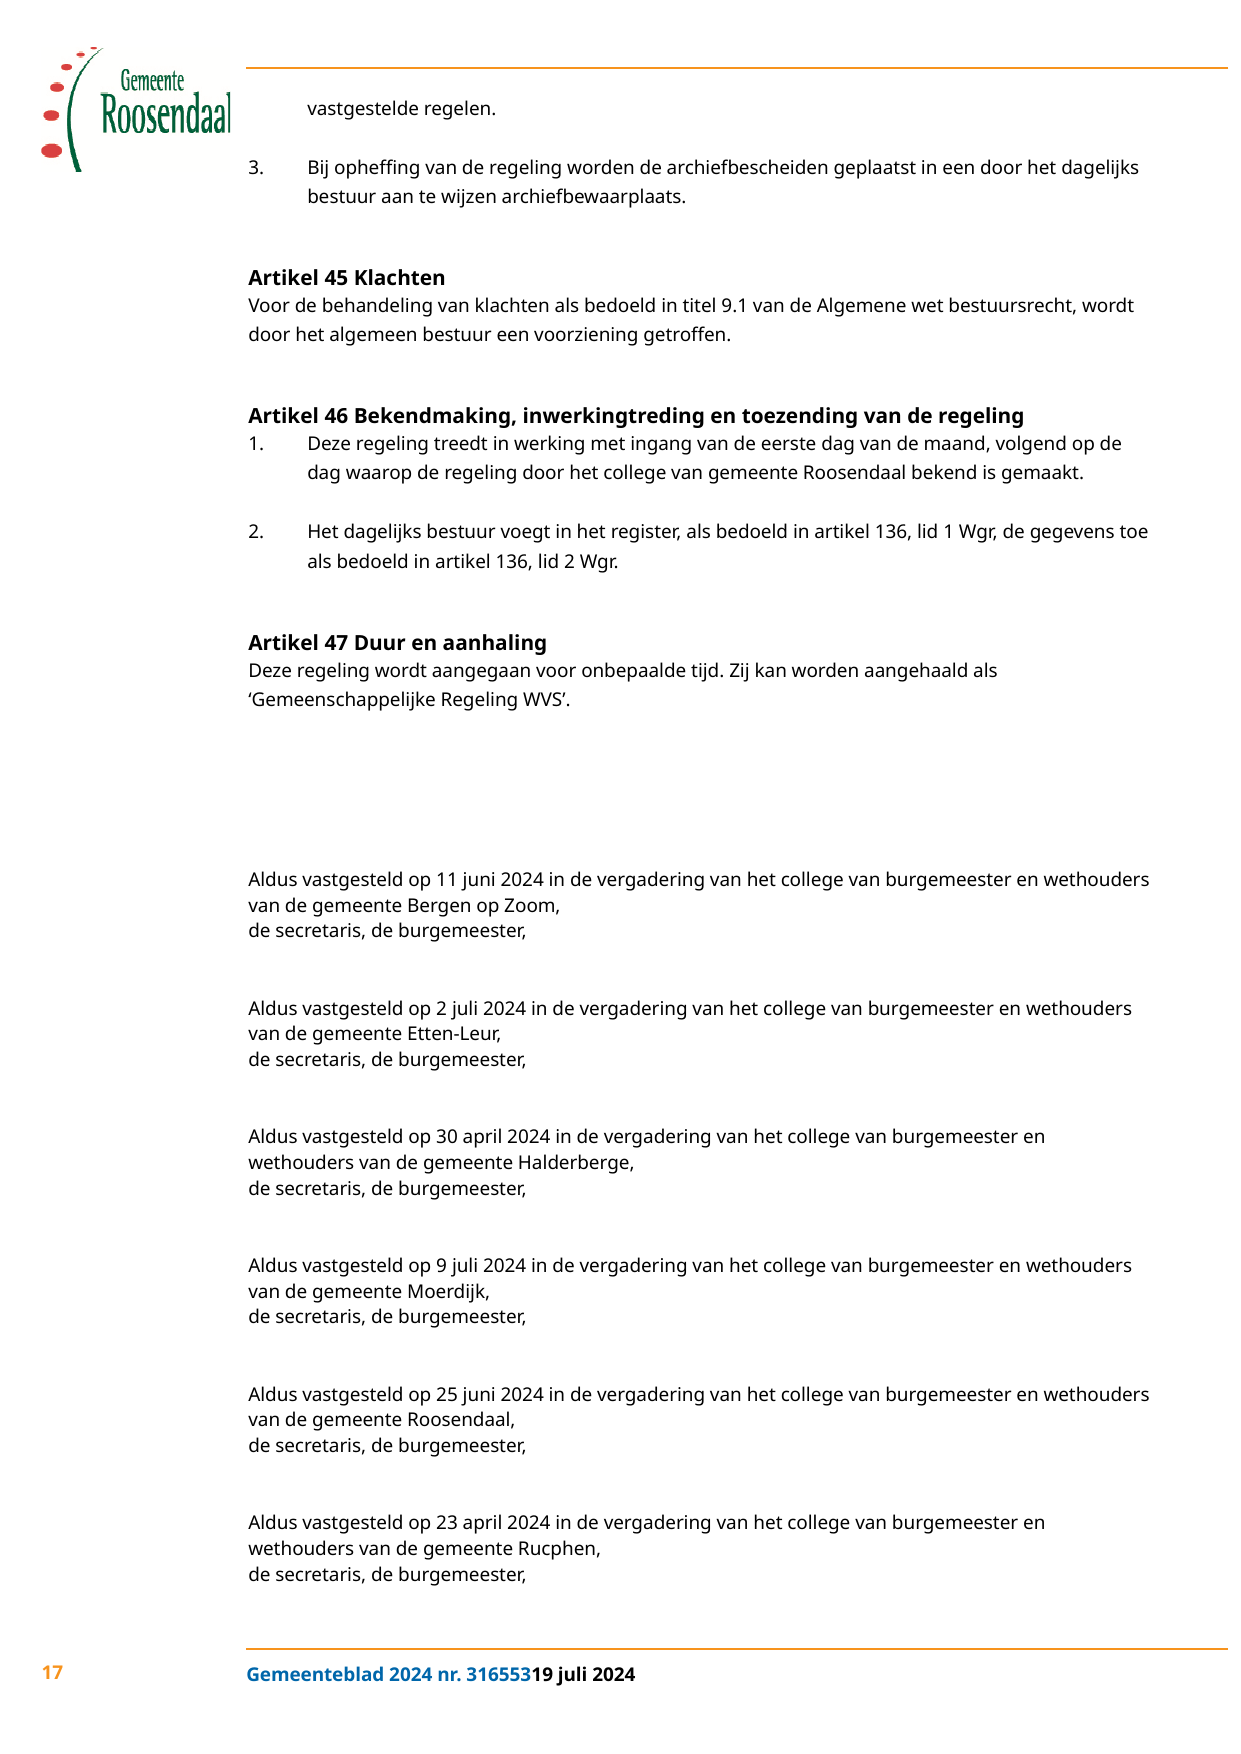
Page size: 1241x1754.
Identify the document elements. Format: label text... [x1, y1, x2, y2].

text de secretaris, de burgemeester, [248, 918, 1152, 943]
picture [41, 47, 231, 172]
text de secretaris, de burgemeester, [248, 1561, 1152, 1587]
list vastgestelde regelen. [248, 95, 1152, 121]
text de secretaris, de burgemeester, [248, 1046, 1152, 1072]
list Deze regeling treedt in werking met ingang van de eerste dag van de maand, volgend op de dag waarop de regeling door het college van gemeente Roosendaal bekend is gemaakt. [248, 430, 1152, 485]
text Aldus vastgesteld op 25 juni 2024 in de vergadering van het college van burgemeester en wethouders van de gemeente Roosendaal, [248, 1381, 1152, 1432]
text de secretaris, de burgemeester, [248, 1175, 1152, 1201]
text Artikel 45 Klachten [248, 263, 1152, 292]
text Artikel 47 Duur en aanhaling [248, 628, 1152, 657]
text de secretaris, de burgemeester, [248, 1303, 1152, 1329]
text Aldus vastgesteld op 9 juli 2024 in de vergadering van het college van burgemeester en wethouders van de gemeente Moerdijk, [248, 1252, 1152, 1303]
text Artikel 46 Bekendmaking, inwerkingtreding en toezending van de regeling [248, 402, 1152, 430]
text Aldus vastgesteld op 2 juli 2024 in de vergadering van het college van burgemeester en wethouders van de gemeente Etten-Leur, [248, 995, 1152, 1046]
text de secretaris, de burgemeester, [248, 1432, 1152, 1458]
list Het dagelijks bestuur voegt in het register, als bedoeld in artikel 136, lid 1 Wgr, de gegevens toe als bedoeld in artikel 136, lid 2 Wgr. [248, 519, 1152, 574]
text Deze regeling wordt aangegaan voor onbepaalde tijd. Zij kan worden aangehaald als ‘Gemeenschappelijke Regeling WVS’. [248, 657, 1152, 712]
list Bij opheffing van de regeling worden de archiefbescheiden geplaatst in een door het dagelijks bestuur aan te wijzen archiefbewaarplaats. [248, 154, 1152, 209]
text Voor de behandeling van klachten als bedoeld in titel 9.1 van de Algemene wet bestuursrecht, wordt door het algemeen bestuur een voorziening getroffen. [248, 292, 1152, 347]
text Aldus vastgesteld op 23 april 2024 in de vergadering van het college van burgemeester en wethouders van de gemeente Rucphen, [248, 1509, 1152, 1561]
text Aldus vastgesteld op 11 juni 2024 in de vergadering van het college van burgemeester en wethouders van de gemeente Bergen op Zoom, [248, 866, 1152, 918]
text Aldus vastgesteld op 30 april 2024 in de vergadering van het college van burgemeester en wethouders van de gemeente Halderberge, [248, 1123, 1152, 1175]
